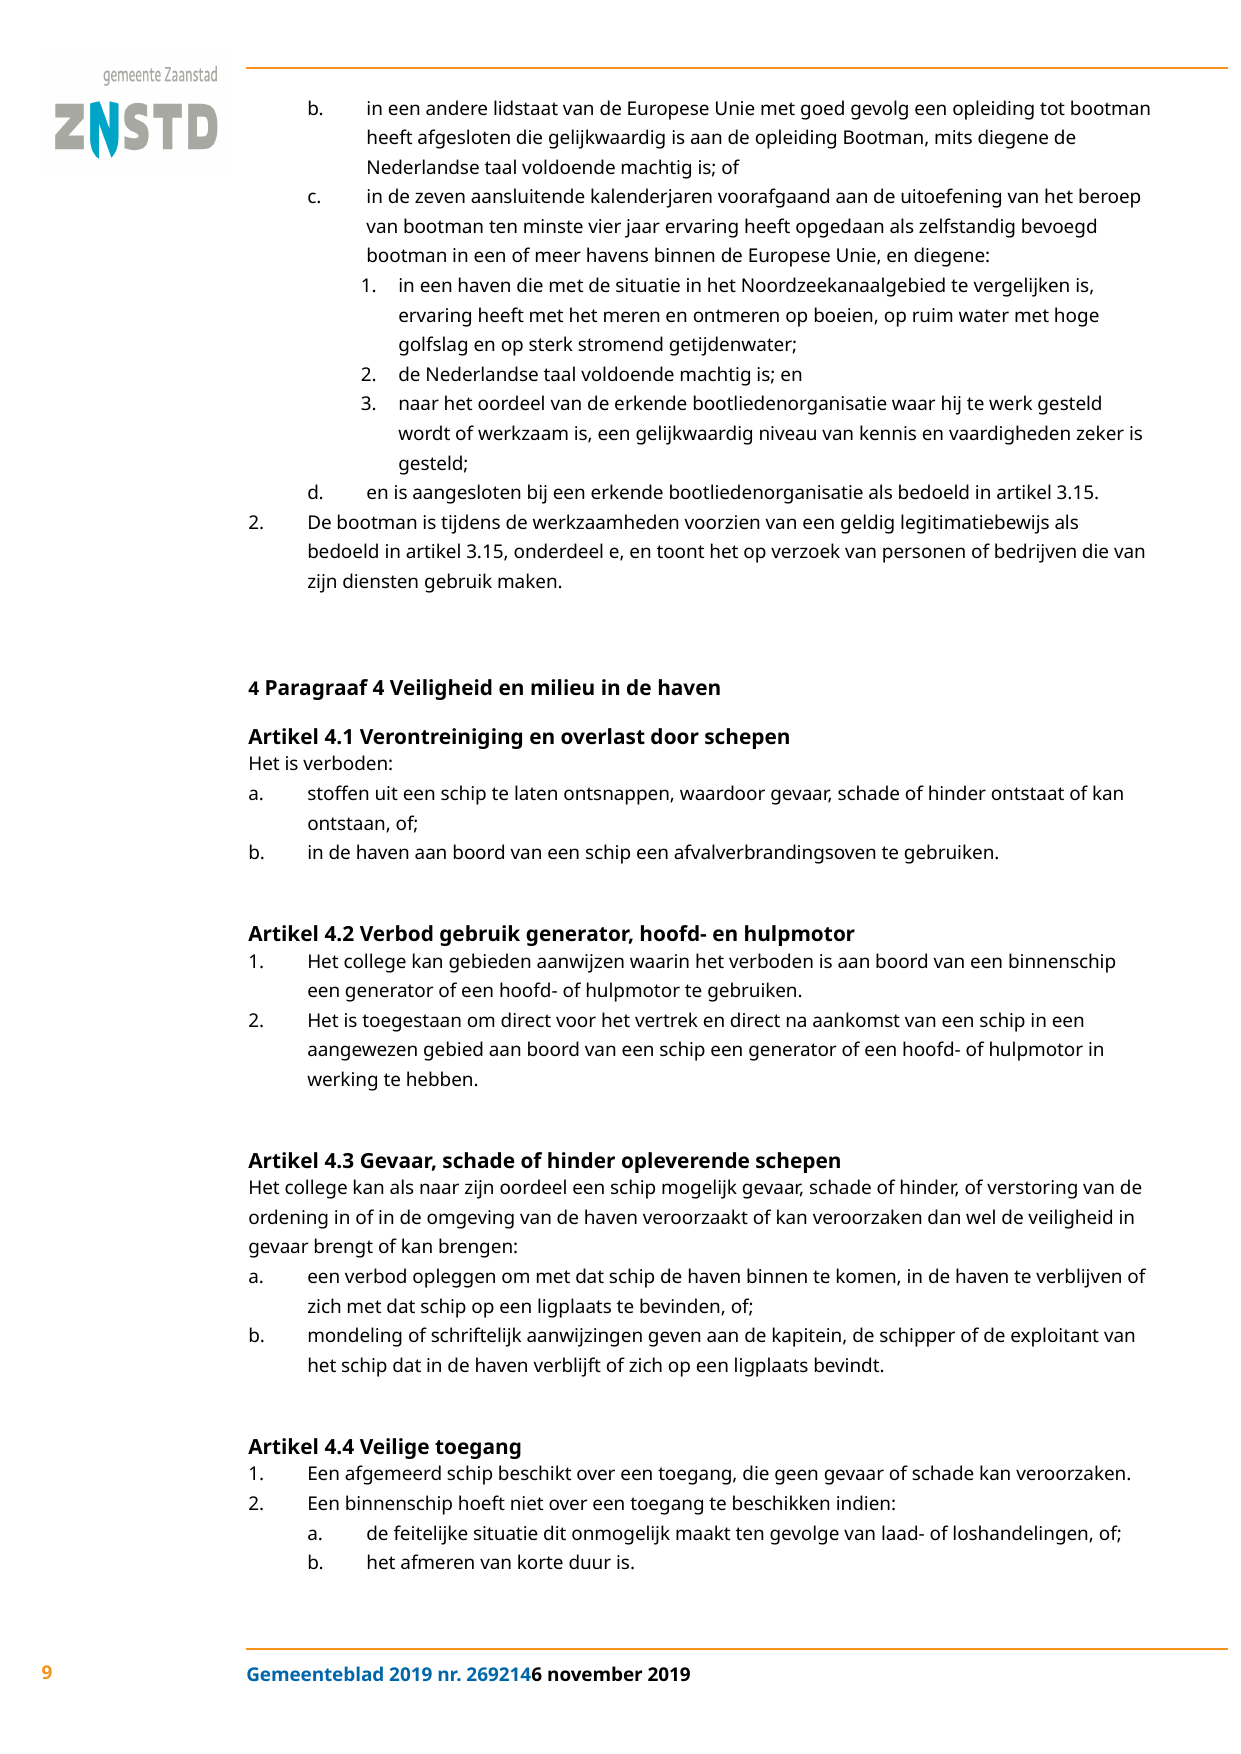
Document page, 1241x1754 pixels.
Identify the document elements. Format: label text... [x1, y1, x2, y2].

text Artikel 4.3 Gevaar, schade of hinder opleverende schepen [248, 1146, 1152, 1174]
list naar het oordeel van de erkende bootliedenorganisatie waar hij te werk gesteld wordt of werkzaam is, een gelijkwaardig niveau van kennis en vaardigheden zeker is gesteld; [361, 391, 1152, 476]
list De bootman is tijdens de werkzaamheden voorzien van een geldig legitimatiebewijs als bedoeld in artikel 3.15, onderdeel e, en toont het op verzoek van personen of bedrijven die van zijn diensten gebruik maken. [248, 509, 1152, 594]
list de feitelijke situatie dit onmogelijk maakt ten gevolge van laad- of loshandelingen, of; [307, 1520, 1152, 1545]
text Het college kan als naar zijn oordeel een schip mogelijk gevaar, schade of hinder, of verstoring van de ordening in of in de omgeving van de haven veroorzaakt of kan veroorzaken dan wel de veiligheid in gevaar brengt of kan brengen: [248, 1174, 1152, 1259]
list het afmeren van korte duur is. [307, 1549, 1152, 1575]
list mondeling of schriftelijk aanwijzingen geven aan de kapitein, de schipper of de exploitant van het schip dat in de haven verblijft of zich op een ligplaats bevindt. [248, 1322, 1152, 1378]
list in een haven die met de situatie in het Noordzeekanaalgebied te vergelijken is, ervaring heeft met het meren en ontmeren op boeien, op ruim water met hoge golfslag en op sterk stromend getijdenwater; [361, 272, 1152, 357]
list Het is toegestaan om direct voor het vertrek en direct na aankomst van een schip in een aangewezen gebied aan boord van een schip een generator of een hoofd- of hulpmotor in werking te hebben. [248, 1007, 1152, 1092]
text Artikel 4.2 Verbod gebruik generator, hoofd- en hulpmotor [248, 919, 1152, 948]
text Artikel 4.1 Verontreiniging en overlast door schepen [248, 722, 1152, 751]
list de Nederlandse taal voldoende machtig is; en [361, 361, 1152, 387]
text 4 Paragraaf 4 Veiligheid en milieu in de haven [248, 673, 1152, 701]
picture [41, 47, 231, 172]
list in de haven aan boord van een schip een afvalverbrandingsoven te gebruiken. [248, 839, 1152, 865]
text Het is verboden: [248, 751, 1152, 776]
list Een binnenschip hoeft niet over een toegang te beschikken indien: [248, 1490, 1152, 1516]
list Het college kan gebieden aanwijzen waarin het verboden is aan boord van een binnenschip een generator of een hoofd- of hulpmotor te gebruiken. [248, 948, 1152, 1003]
list stoffen uit een schip te laten ontsnappen, waardoor gevaar, schade of hinder ontstaat of kan ontstaan, of; [248, 780, 1152, 836]
list Een afgemeerd schip beschikt over een toegang, die geen gevaar of schade kan veroorzaken. [248, 1461, 1152, 1486]
list in een andere lidstaat van de Europese Unie met goed gevolg een opleiding tot bootman heeft afgesloten die gelijkwaardig is aan de opleiding Bootman, mits diegene de Nederlandse taal voldoende machtig is; of [307, 95, 1152, 180]
list in de zeven aansluitende kalenderjaren voorafgaand aan de uitoefening van het beroep van bootman ten minste vier jaar ervaring heeft opgedaan als zelfstandig bevoegd bootman in een of meer havens binnen de Europese Unie, en diegene: [307, 183, 1152, 268]
text Artikel 4.4 Veilige toegang [248, 1432, 1152, 1461]
list een verbod opleggen om met dat schip de haven binnen te komen, in de haven te verblijven of zich met dat schip op een ligplaats te bevinden, of; [248, 1263, 1152, 1319]
list en is aangesloten bij een erkende bootliedenorganisatie als bedoeld in artikel 3.15. [307, 479, 1152, 505]
